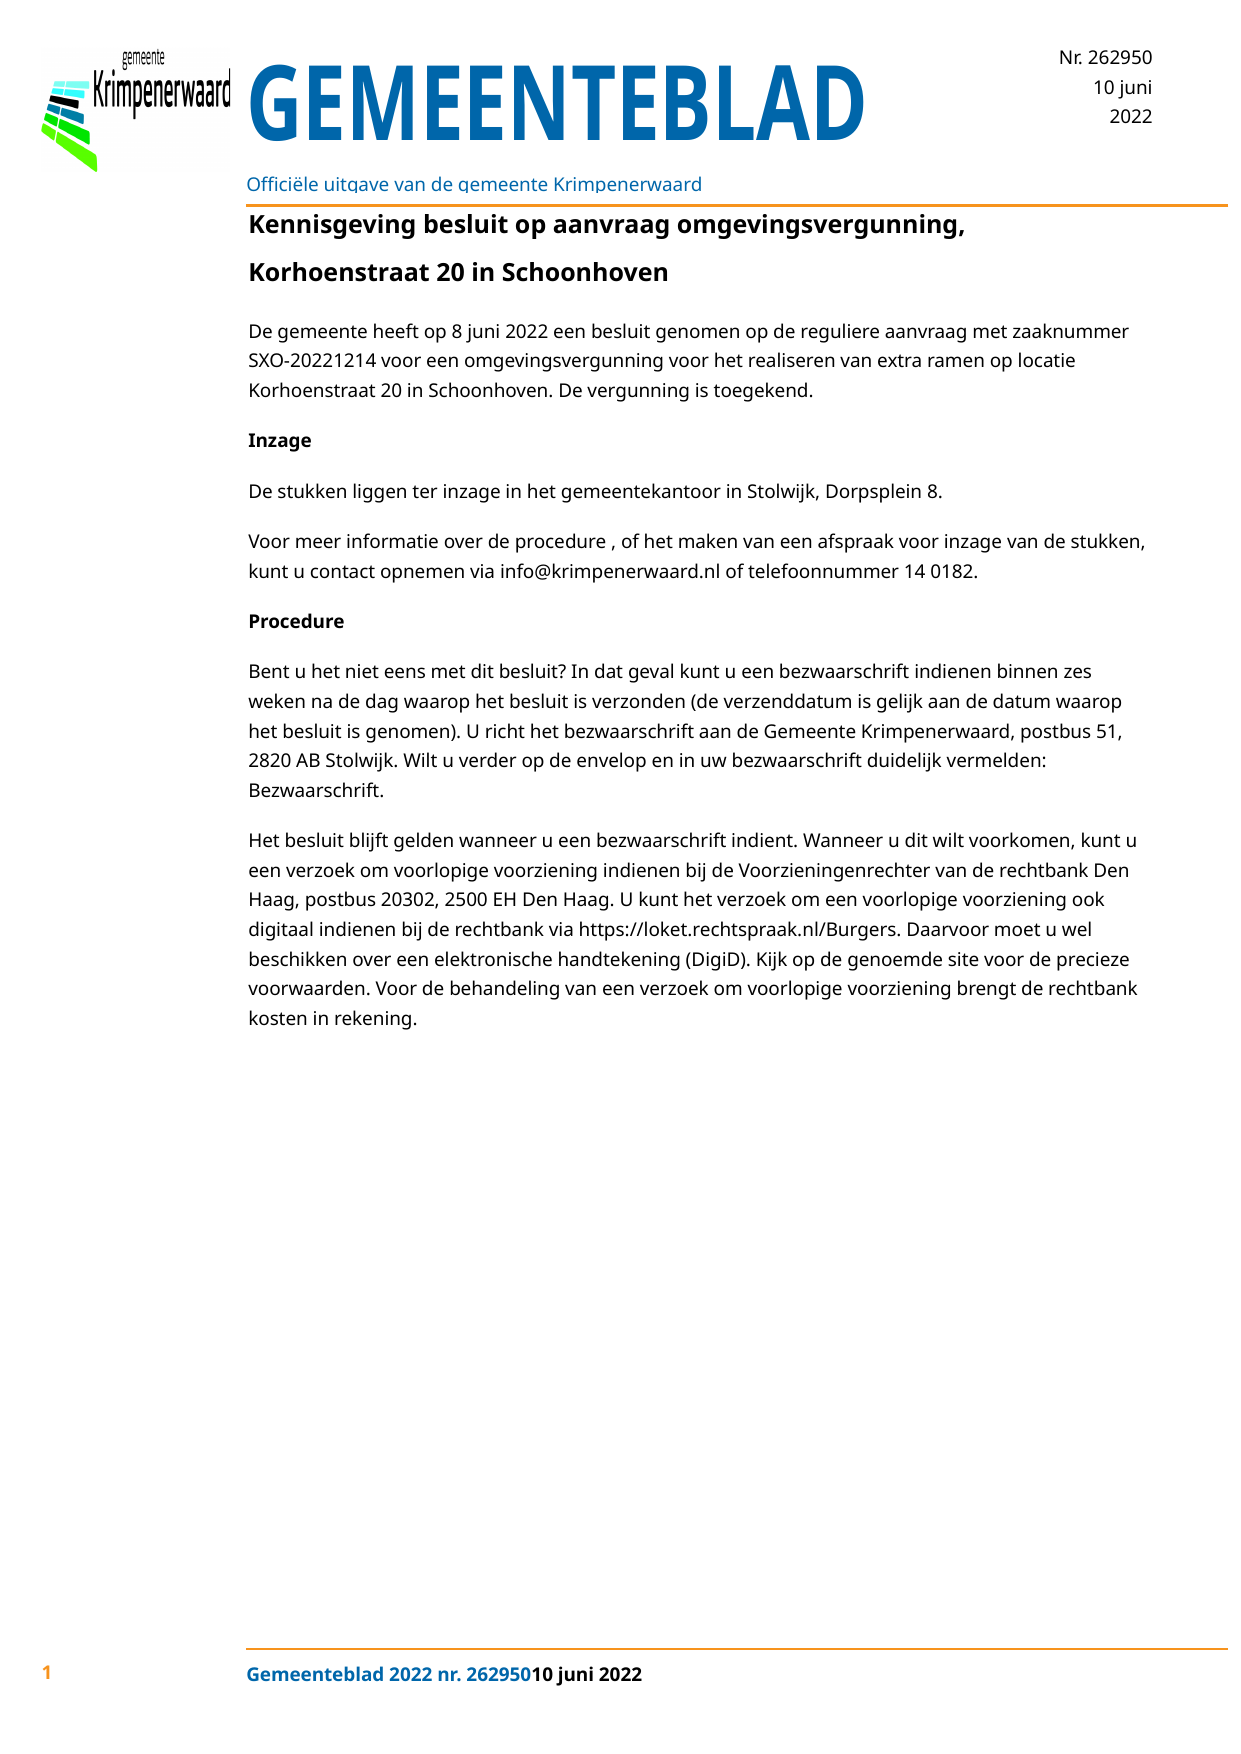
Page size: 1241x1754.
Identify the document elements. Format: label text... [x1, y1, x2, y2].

text De stukken liggen ter inzage in het gemeentekantoor in Stolwijk, Dorpsplein 8. [248, 478, 1152, 504]
text Het besluit blijft gelden wanneer u een bezwaarschrift indient. Wanneer u dit wilt voorkomen, kunt u een verzoek om voorlopige voorziening indienen bij de Voorzieningenrechter van de rechtbank Den Haag, postbus 20302, 2500 EH Den Haag. U kunt het verzoek om een voorlopige voorziening ook digitaal indienen bij de rechtbank via https://loket.rechtspraak.nl/Burgers. Daarvoor moet u wel beschikken over een elektronische handtekening (DigiD). Kijk op de genoemde site voor de precieze voorwaarden. Voor de behandeling van een verzoek om voorlopige voorziening brengt de rechtbank kosten in rekening. [248, 827, 1152, 1031]
text Inzage [248, 427, 1152, 453]
text Voor meer informatie over de procedure , of het maken van een afspraak voor inzage van de stukken, kunt u contact opnemen via info@krimpenerwaard.nl of telefoonnummer 14 0182. [248, 528, 1152, 584]
text Procedure [248, 608, 1152, 634]
text Bent u het niet eens met dit besluit? In dat geval kunt u een bezwaarschrift indienen binnen zes weken na de dag waarop het besluit is verzonden (de verzenddatum is gelijk aan de datum waarop het besluit is genomen). U richt het bezwaarschrift aan de Gemeente Krimpenerwaard, postbus 51, 2820 AB Stolwijk. Wilt u verder op de envelop en in uw bezwaarschrift duidelijk vermelden: Bezwaarschrift. [248, 659, 1152, 803]
text Kennisgeving besluit op aanvraag omgevingsvergunning, Korhoenstraat 20 in Schoonhoven [248, 207, 1152, 288]
text De gemeente heeft op 8 juni 2022 een besluit genomen op de reguliere aanvraag met zaaknummer SXO-20221214 voor een omgevingsvergunning voor het realiseren van extra ramen op locatie Korhoenstraat 20 in Schoonhoven. De vergunning is toegekend. [248, 318, 1152, 403]
picture [41, 47, 231, 172]
